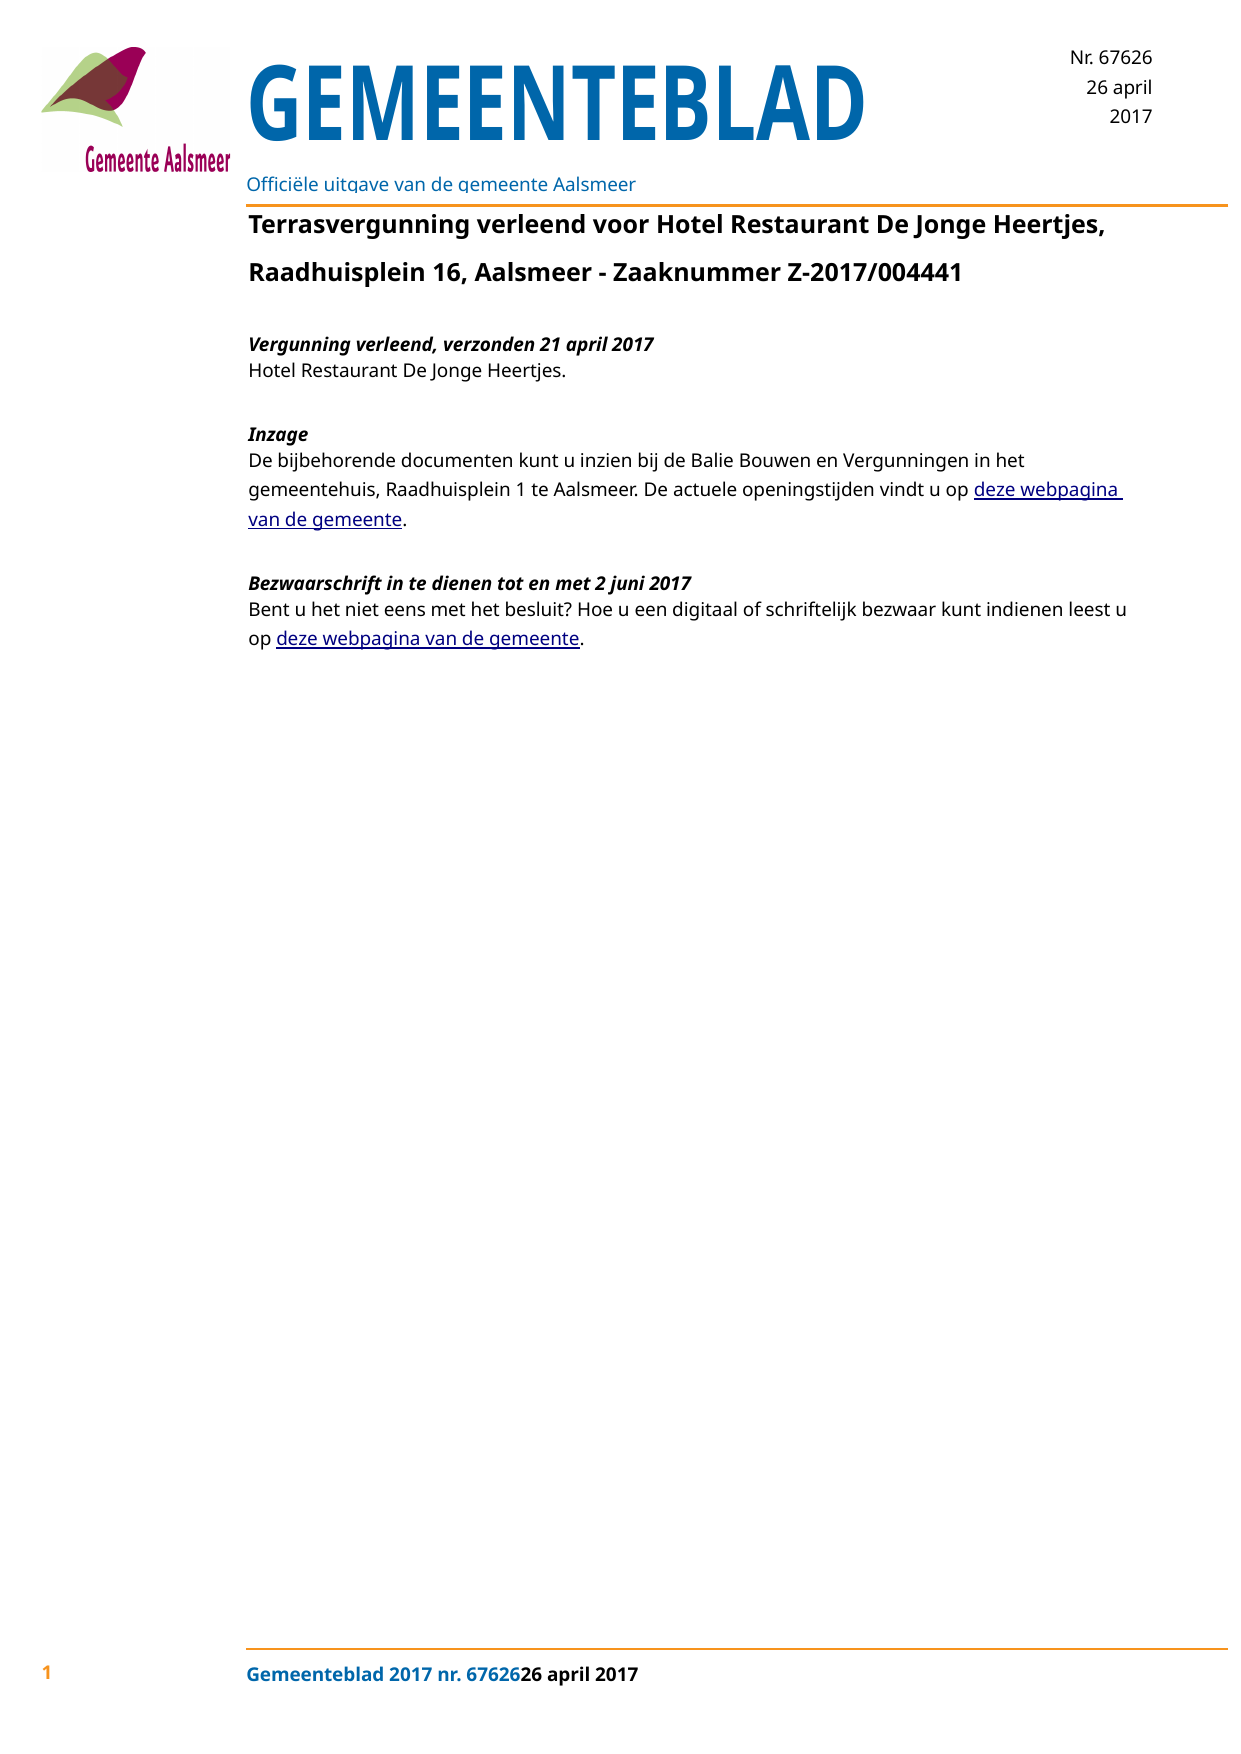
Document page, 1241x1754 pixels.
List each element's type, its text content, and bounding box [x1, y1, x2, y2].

picture [41, 47, 231, 172]
text De bijbehorende documenten kunt u inzien bij de Balie Bouwen en Vergunningen in het gemeentehuis, Raadhuisplein 1 te Aalsmeer. De actuele openingstijden vindt u op deze webpagina van de gemeente. [248, 447, 1152, 532]
text Bent u het niet eens met het besluit? Hoe u een digitaal of schriftelijk bezwaar kunt indienen leest u op deze webpagina van de gemeente. [248, 596, 1152, 651]
text Vergunning verleend, verzonden 21 april 2017 [248, 331, 1152, 357]
text Bezwaarschrift in te dienen tot en met 2 juni 2017 [248, 570, 1152, 596]
text Hotel Restaurant De Jonge Heertjes. [248, 357, 1152, 383]
text Inzage [248, 421, 1152, 447]
text Terrasvergunning verleend voor Hotel Restaurant De Jonge Heertjes, Raadhuisplein 16, Aalsmeer - Zaaknummer Z-2017/004441 [248, 207, 1152, 288]
